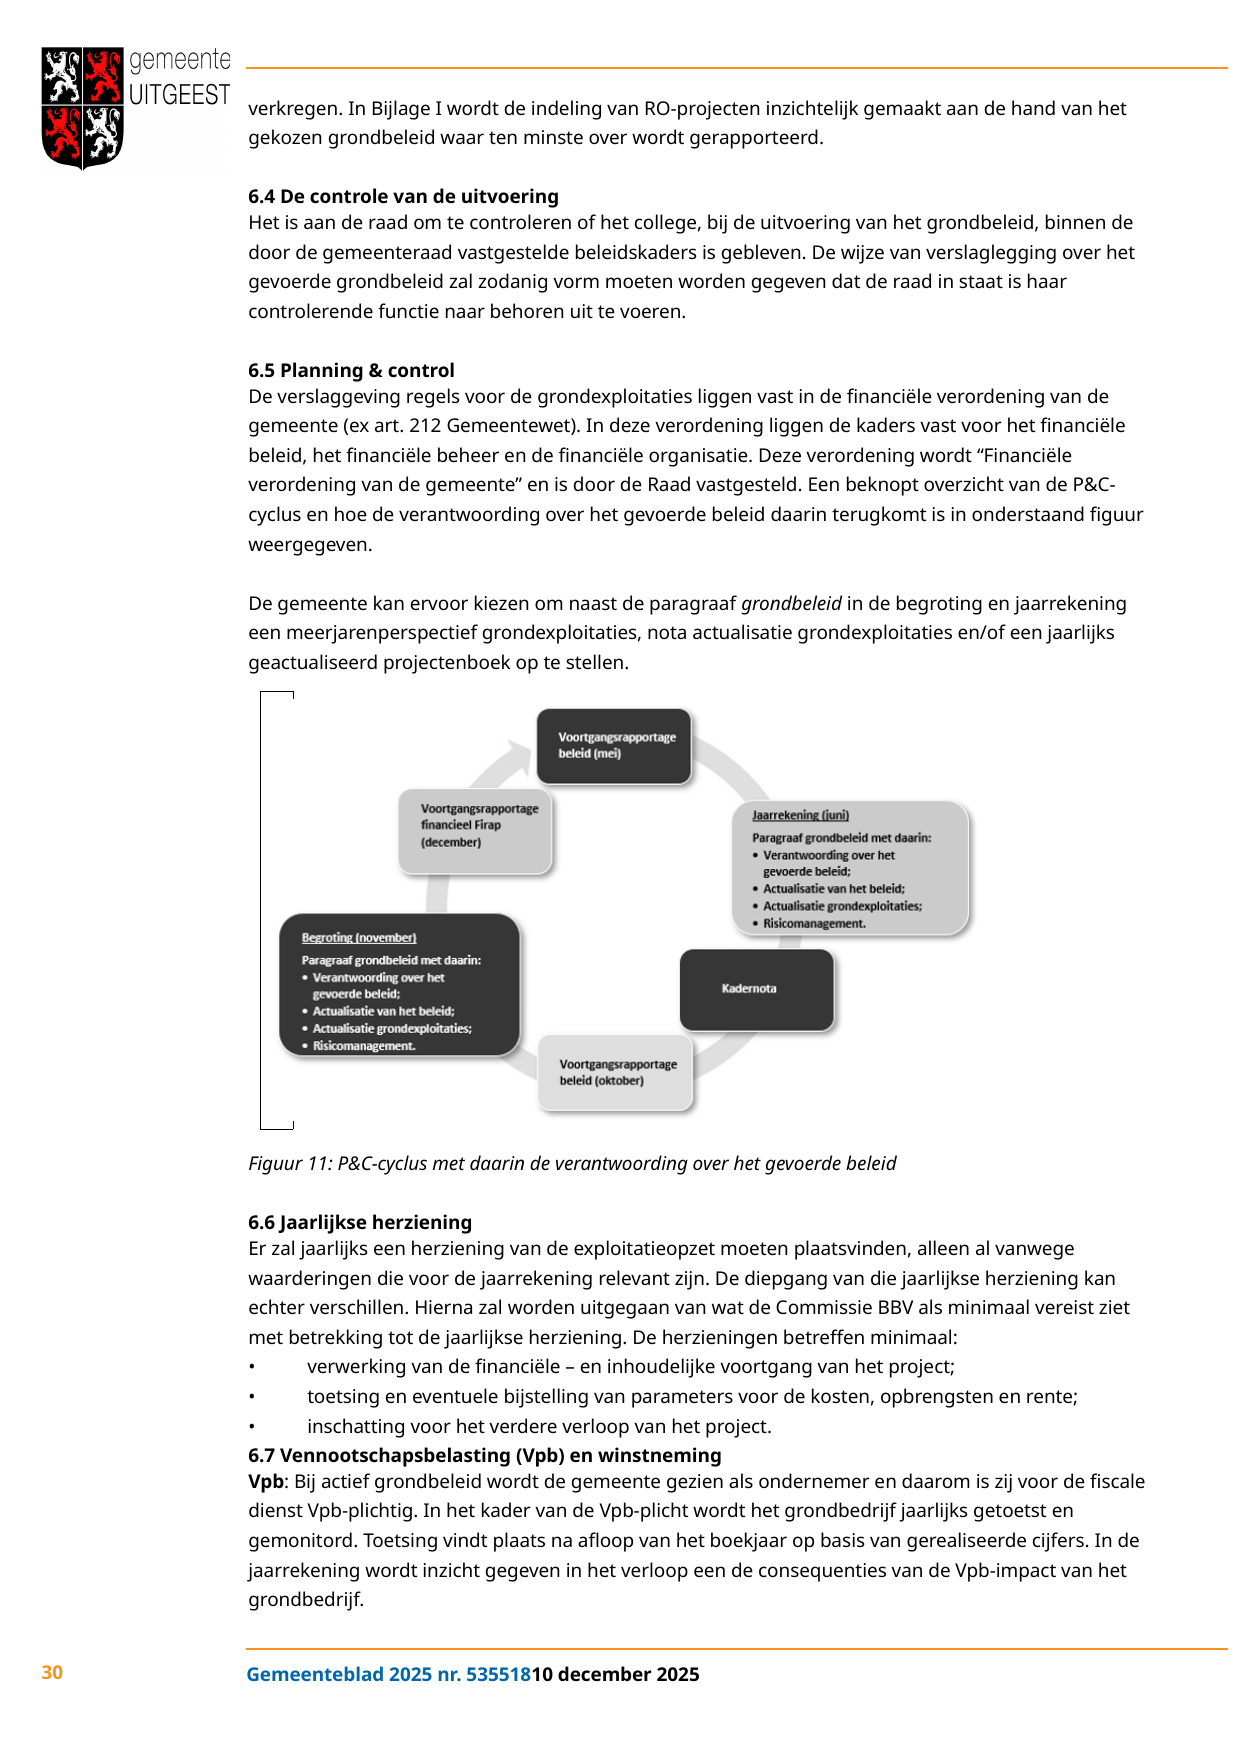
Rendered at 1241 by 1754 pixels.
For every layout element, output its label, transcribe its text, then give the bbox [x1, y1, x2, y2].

list inschatting voor het verdere verloop van het project. [248, 1413, 1152, 1438]
picture [41, 47, 231, 172]
text De verslaggeving regels voor de grondexploitaties liggen vast in de financiële verordening van de gemeente (ex art. 212 Gemeentewet). In deze verordening liggen de kaders vast voor het financiële beleid, het financiële beheer en de financiële organisatie. Deze verordening wordt “Financiële verordening van de gemeente” en is door de Raad vastgesteld. Een beknopt overzicht van de P&C-cyclus en hoe de verantwoording over het gevoerde beleid daarin terugkomt is in onderstaand figuur weergegeven. [248, 383, 1152, 557]
list toetsing en eventuele bijstelling van parameters voor de kosten, opbrengsten en rente; [248, 1383, 1152, 1409]
text Er zal jaarlijks een herziening van de exploitatieopzet moeten plaatsvinden, alleen al vanwege waarderingen die voor de jaarrekening relevant zijn. De diepgang van die jaarlijkse herziening kan echter verschillen. Hierna zal worden uitgegaan van wat de Commissie BBV als minimaal vereist ziet met betrekking tot de jaarlijkse herziening. De herzieningen betreffen minimaal: [248, 1235, 1152, 1350]
text Vpb: Bij actief grondbeleid wordt de gemeente gezien als ondernemer en daarom is zij voor de fiscale dienst Vpb-plichtig. In het kader van de Vpb-plicht wordt het grondbedrijf jaarlijks getoetst en gemonitord. Toetsing vindt plaats na afloop van het boekjaar op basis van gerealiseerde cijfers. In de jaarrekening wordt inzicht gegeven in het verloop een de consequenties van de Vpb-impact van het grondbedrijf. [248, 1468, 1152, 1612]
picture [268, 699, 978, 1121]
list verwerking van de financiële – en inhoudelijke voortgang van het project; [248, 1354, 1152, 1379]
text De gemeente kan ervoor kiezen om naast de paragraaf grondbeleid in de begroting en jaarrekening een meerjarenperspectief grondexploitaties, nota actualisatie grondexploitaties en/of een jaarlijks geactualiseerd projectenboek op te stellen. [248, 590, 1152, 675]
text 6.4 De controle van de uitvoering [248, 183, 1152, 209]
text 6.7 Vennootschapsbelasting (Vpb) en winstneming [248, 1442, 1152, 1468]
text 6.5 Planning & control [248, 357, 1152, 383]
text verkregen. In Bijlage I wordt de indeling van RO-projecten inzichtelijk gemaakt aan de hand van het gekozen grondbeleid waar ten minste over wordt gerapporteerd. [248, 95, 1152, 150]
text Het is aan de raad om te controleren of het college, bij de uitvoering van het grondbeleid, binnen de door de gemeenteraad vastgestelde beleidskaders is gebleven. De wijze van verslaglegging over het gevoerde grondbeleid zal zodanig vorm moeten worden gegeven dat de raad in staat is haar controlerende functie naar behoren uit te voeren. [248, 209, 1152, 324]
text Figuur 11: P&C-cyclus met daarin de verantwoording over het gevoerde beleid [248, 1150, 1152, 1176]
text 6.6 Jaarlijkse herziening [248, 1209, 1152, 1235]
